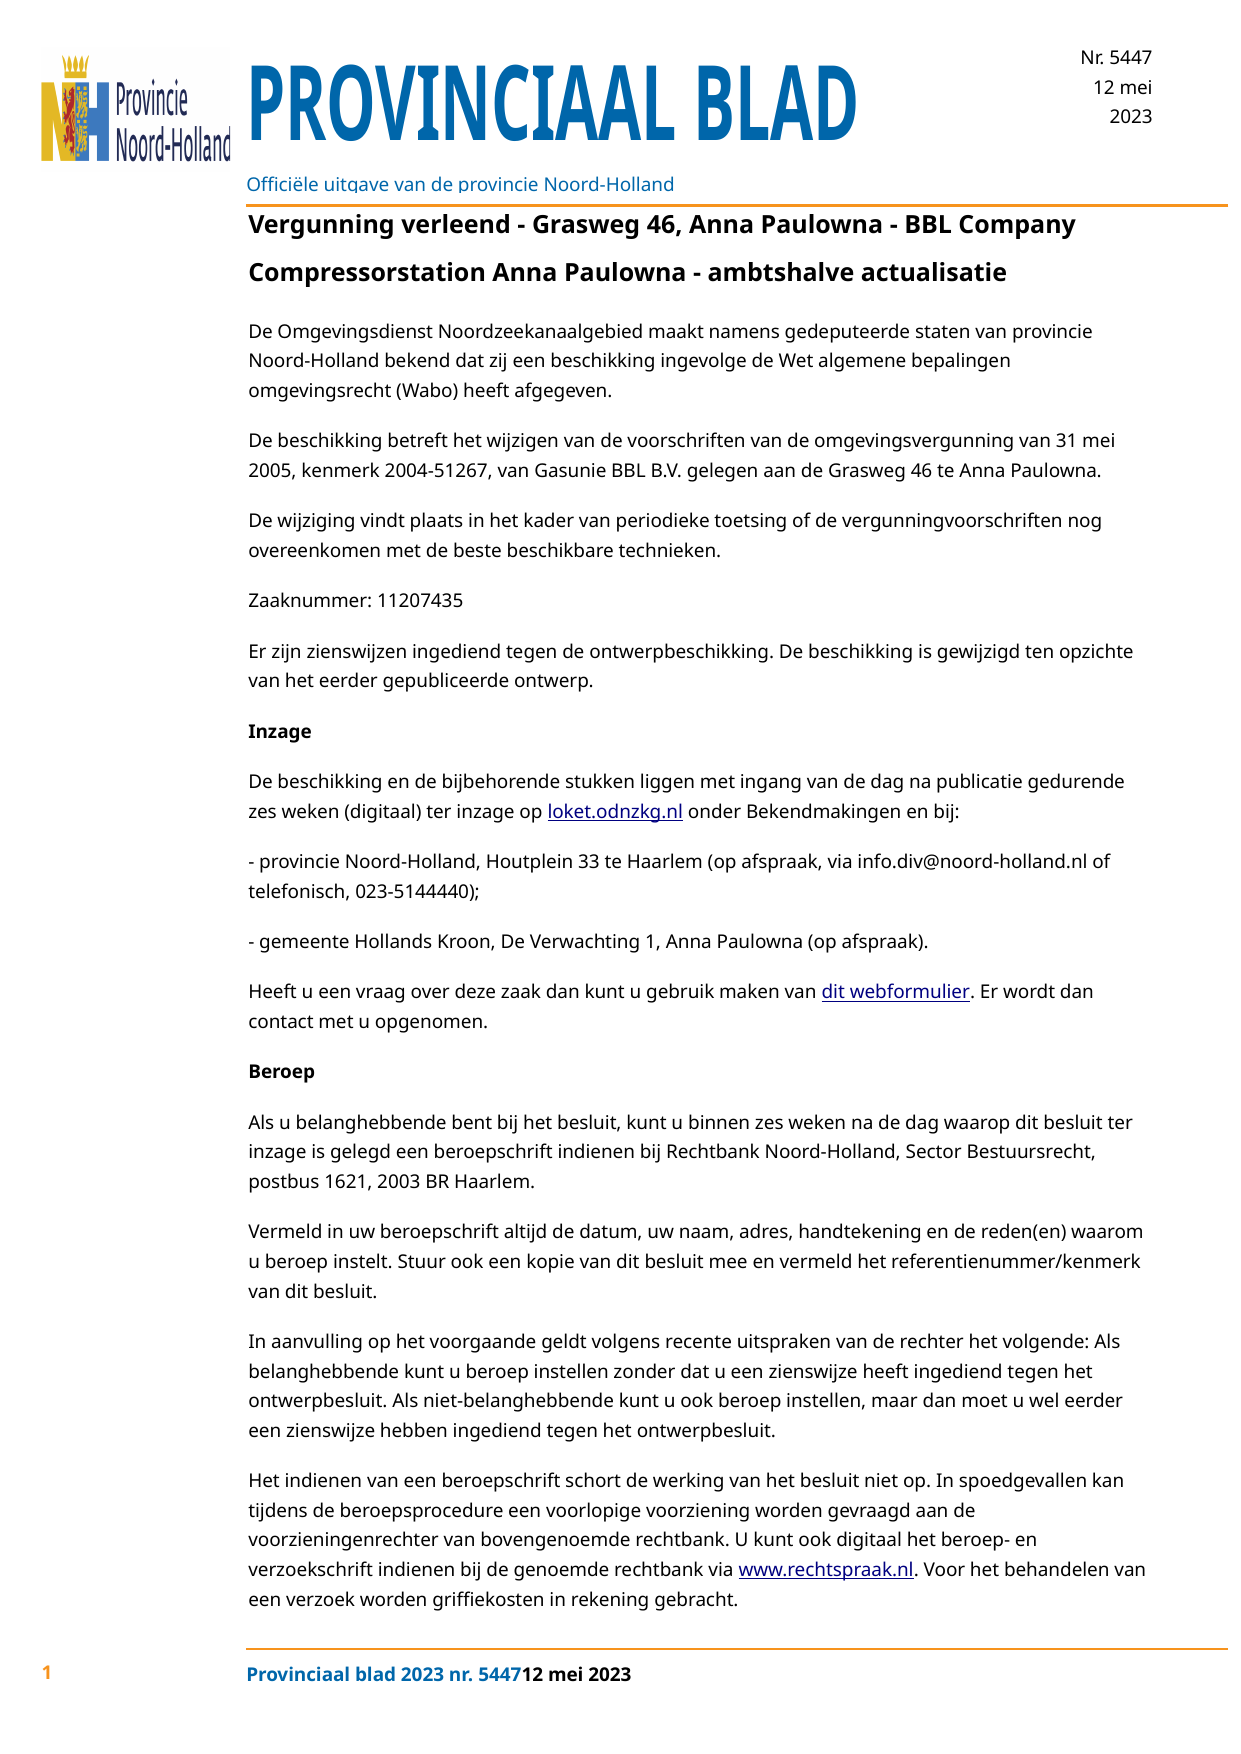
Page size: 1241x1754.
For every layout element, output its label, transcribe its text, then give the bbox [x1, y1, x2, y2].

text Als u belanghebbende bent bij het besluit, kunt u binnen zes weken na de dag waarop dit besluit ter inzage is gelegd een beroepschrift indienen bij Rechtbank Noord-Holland, Sector Bestuursrecht, postbus 1621, 2003 BR Haarlem. [248, 1109, 1152, 1194]
text In aanvulling op het voorgaande geldt volgens recente uitspraken van de rechter het volgende: Als belanghebbende kunt u beroep instellen zonder dat u een zienswijze heeft ingediend tegen het ontwerpbesluit. Als niet-belanghebbende kunt u ook beroep instellen, maar dan moet u wel eerder een zienswijze hebben ingediend tegen het ontwerpbesluit. [248, 1328, 1152, 1443]
text Vergunning verleend - Grasweg 46, Anna Paulowna - BBL Company Compressorstation Anna Paulowna - ambtshalve actualisatie [248, 207, 1152, 288]
text Het indienen van een beroepschrift schort de werking van het besluit niet op. In spoedgevallen kan tijdens de beroepsprocedure een voorlopige voorziening worden gevraagd aan de voorzieningenrechter van bovengenoemde rechtbank. U kunt ook digitaal het beroep- en verzoekschrift indienen bij de genoemde rechtbank via www.rechtspraak.nl. Voor het behandelen van een verzoek worden griffiekosten in rekening gebracht. [248, 1467, 1152, 1612]
text - provincie Noord-Holland, Houtplein 33 te Haarlem (op afspraak, via info.div@noord-holland.nl of telefonisch, 023-5144440); [248, 848, 1152, 904]
text Zaaknummer: 11207435 [248, 587, 1152, 613]
text Heeft u een vraag over deze zaak dan kunt u gebruik maken van dit webformulier. Er wordt dan contact met u opgenomen. [248, 979, 1152, 1034]
text - gemeente Hollands Kroon, De Verwachting 1, Anna Paulowna (op afspraak). [248, 928, 1152, 954]
text De beschikking en de bijbehorende stukken liggen met ingang van de dag na publicatie gedurende zes weken (digitaal) ter inzage op loket.odnzkg.nl onder Bekendmakingen en bij: [248, 768, 1152, 824]
text De Omgevingsdienst Noordzeekanaalgebied maakt namens gedeputeerde staten van provincie Noord-Holland bekend dat zij een beschikking ingevolge de Wet algemene bepalingen omgevingsrecht (Wabo) heeft afgegeven. [248, 318, 1152, 403]
text Vermeld in uw beroepschrift altijd de datum, uw naam, adres, handtekening en de reden(en) waarom u beroep instelt. Stuur ook een kopie van dit besluit mee en vermeld het referentienummer/kenmerk van dit besluit. [248, 1219, 1152, 1304]
picture [41, 47, 231, 172]
text Beroep [248, 1059, 1152, 1084]
text De wijziging vindt plaats in het kader van periodieke toetsing of de vergunningvoorschriften nog overeenkomen met de beste beschikbare technieken. [248, 507, 1152, 563]
text De beschikking betreft het wijzigen van de voorschriften van de omgevingsvergunning van 31 mei 2005, kenmerk 2004-51267, van Gasunie BBL B.V. gelegen aan de Grasweg 46 te Anna Paulowna. [248, 427, 1152, 483]
text Er zijn zienswijzen ingediend tegen de ontwerpbeschikking. De beschikking is gewijzigd ten opzichte van het eerder gepubliceerde ontwerp. [248, 638, 1152, 693]
text Inzage [248, 718, 1152, 744]
